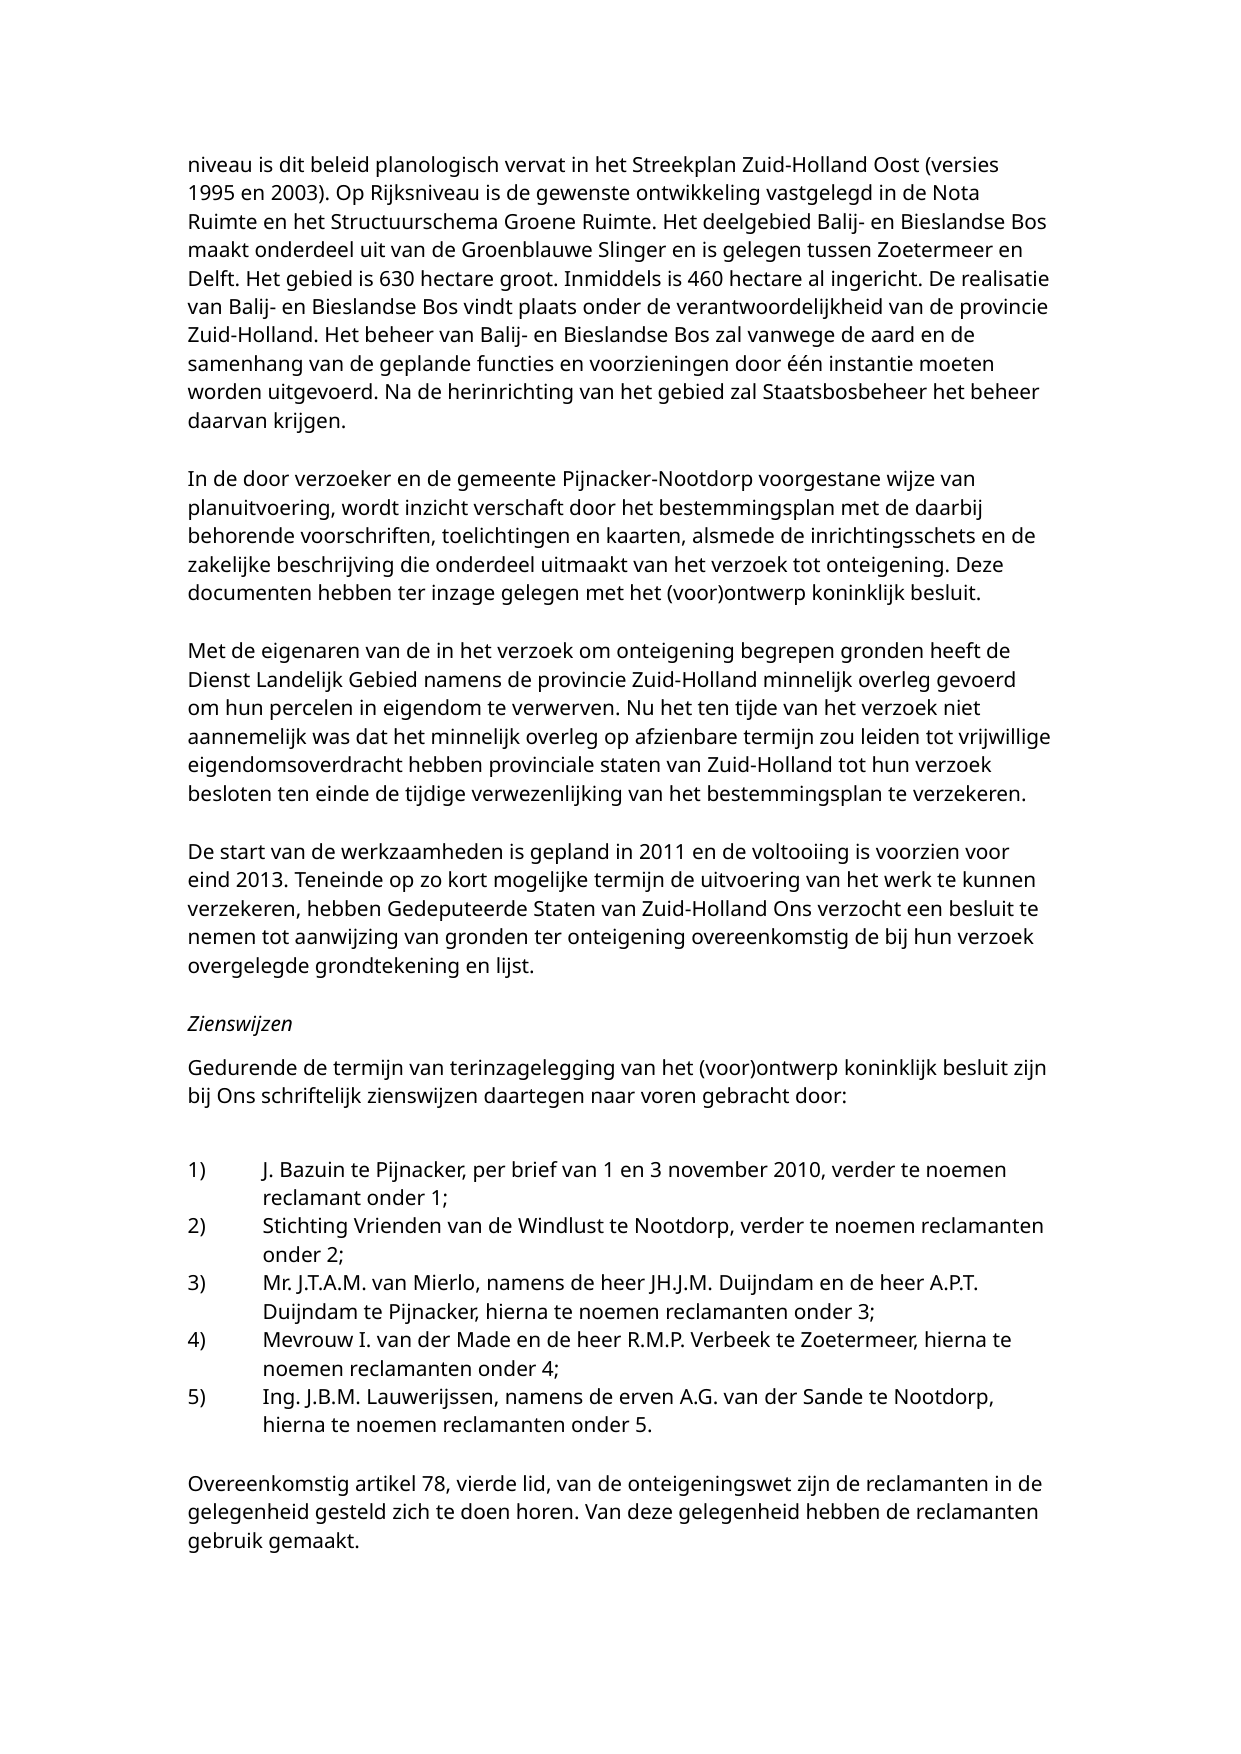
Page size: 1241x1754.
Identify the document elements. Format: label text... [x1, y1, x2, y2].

text Overeenkomstig artikel 78, vierde lid, van de onteigeningswet zijn de reclamanten in de gelegenheid gesteld zich te doen horen. Van deze gelegenheid hebben de reclamanten gebruik gemaakt. [187, 1469, 1053, 1554]
text Met de eigenaren van de in het verzoek om onteigening begrepen gronden heeft de Dienst Landelijk Gebied namens de provincie Zuid-Holland minnelijk overleg gevoerd om hun percelen in eigendom te verwerven. Nu het ten tijde van het verzoek niet aannemelijk was dat het minnelijk overleg op afzienbare termijn zou leiden tot vrijwillige eigendomsoverdracht hebben provinciale staten van Zuid-Holland tot hun verzoek besloten ten einde de tijdige verwezenlijking van het bestemmingsplan te verzekeren. [187, 637, 1053, 807]
list Mr. J.T.A.M. van Mierlo, namens de heer JH.J.M. Duijndam en de heer A.P.T. Duijndam te Pijnacker, hierna te noemen reclamanten onder 3; [187, 1268, 1053, 1325]
list Ing. J.B.M. Lauwerijssen, namens de erven A.G. van der Sande te Nootdorp, hierna te noemen reclamanten onder 5. [187, 1382, 1053, 1439]
list Stichting Vrienden van de Windlust te Nootdorp, verder te noemen reclamanten onder 2; [187, 1212, 1053, 1268]
text niveau is dit beleid planologisch vervat in het Streekplan Zuid-Holland Oost (versies 1995 en 2003). Op Rijksniveau is de gewenste ontwikkeling vastgelegd in de Nota Ruimte en het Structuurschema Groene Ruimte. Het deelgebied Balij- en Bieslandse Bos maakt onderdeel uit van de Groenblauwe Slinger en is gelegen tussen Zoetermeer en Delft. Het gebied is 630 hectare groot. Inmiddels is 460 hectare al ingericht. De realisatie van Balij- en Bieslandse Bos vindt plaats onder de verantwoordelijkheid van de provincie Zuid-Holland. Het beheer van Balij- en Bieslandse Bos zal vanwege de aard en de samenhang van de geplande functies en voorzieningen door één instantie moeten worden uitgevoerd. Na de herinrichting van het gebied zal Staatsbosbeheer het beheer daarvan krijgen. [187, 150, 1053, 434]
text Gedurende de termijn van terinzagelegging van het (voor)ontwerp koninklijk besluit zijn bij Ons schriftelijk zienswijzen daartegen naar voren gebracht door: [187, 1053, 1053, 1110]
list Mevrouw I. van der Made en de heer R.M.P. Verbeek te Zoetermeer, hierna te noemen reclamanten onder 4; [187, 1325, 1053, 1382]
list J. Bazuin te Pijnacker, per brief van 1 en 3 november 2010, verder te noemen reclamant onder 1; [187, 1155, 1053, 1212]
text De start van de werkzaamheden is gepland in 2011 en de voltooiing is voorzien voor eind 2013. Teneinde op zo kort mogelijke termijn de uitvoering van het werk te kunnen verzekeren, hebben Gedeputeerde Staten van Zuid-Holland Ons verzocht een besluit te nemen tot aanwijzing van gronden ter onteigening overeenkomstig de bij hun verzoek overgelegde grondtekening en lijst. [187, 837, 1053, 979]
text In de door verzoeker en de gemeente Pijnacker-Nootdorp voorgestane wijze van planuitvoering, wordt inzicht verschaft door het bestemmingsplan met de daarbij behorende voorschriften, toelichtingen en kaarten, alsmede de inrichtingsschets en de zakelijke beschrijving die onderdeel uitmaakt van het verzoek tot onteigening. Deze documenten hebben ter inzage gelegen met het (voor)ontwerp koninklijk besluit. [187, 464, 1053, 607]
text Zienswijzen [187, 1009, 1053, 1038]
